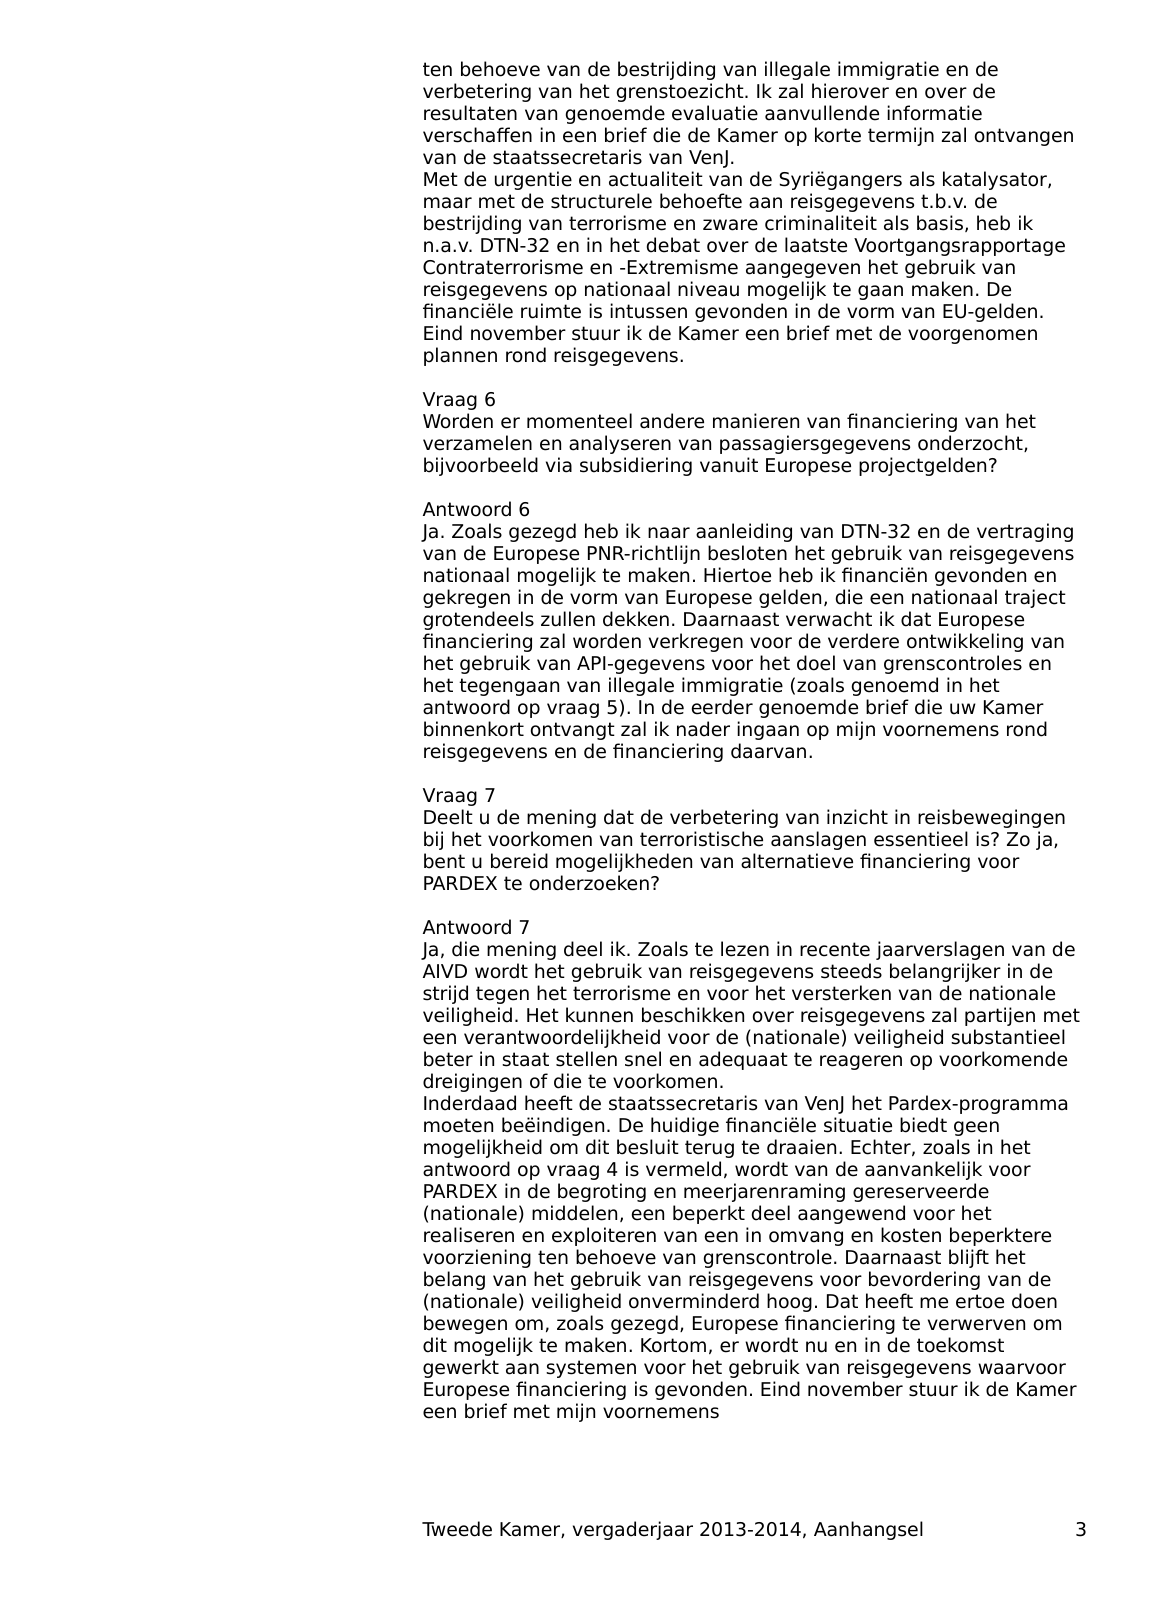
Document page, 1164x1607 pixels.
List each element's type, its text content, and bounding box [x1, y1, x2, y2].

text Antwoord 7 [422, 917, 1087, 939]
text Antwoord 6 [422, 499, 1087, 521]
text ten behoeve van de bestrijding van illegale immigratie en de verbetering van het grenstoezicht. Ik zal hierover en over de resultaten van genoemde evaluatie aanvullende informatie verschaffen in een brief die de Kamer op korte termijn zal ontvangen van de staatssecretaris van VenJ. [422, 59, 1087, 169]
text Vraag 6 [422, 389, 1087, 411]
text Met de urgentie en actualiteit van de Syriëgangers als katalysator, maar met de structurele behoefte aan reisgegevens t.b.v. de bestrijding van terrorisme en zware criminaliteit als basis, heb ik n.a.v. DTN-32 en in het debat over de laatste Voortgangsrapportage Contraterrorisme en -Extremisme aangegeven het gebruik van reisgegevens op nationaal niveau mogelijk te gaan maken. De financiële ruimte is intussen gevonden in de vorm van EU-gelden. Eind november stuur ik de Kamer een brief met de voorgenomen plannen rond reisgegevens. [422, 169, 1087, 367]
text Inderdaad heeft de staatssecretaris van VenJ het Pardex-programma moeten beëindigen. De huidige financiële situatie biedt geen mogelijkheid om dit besluit terug te draaien. Echter, zoals in het antwoord op vraag 4 is vermeld, wordt van de aanvankelijk voor PARDEX in de begroting en meerjarenraming gereserveerde (nationale) middelen, een beperkt deel aangewend voor het realiseren en exploiteren van een in omvang en kosten beperktere voorziening ten behoeve van grenscontrole. Daarnaast blijft het belang van het gebruik van reisgegevens voor bevordering van de (nationale) veiligheid onverminderd hoog. Dat heeft me ertoe doen bewegen om, zoals gezegd, Europese financiering te verwerven om dit mogelijk te maken. Kortom, er wordt nu en in de toekomst gewerkt aan systemen voor het gebruik van reisgegevens waarvoor Europese financiering is gevonden. Eind november stuur ik de Kamer een brief met mijn voornemens [422, 1093, 1087, 1423]
text Deelt u de mening dat de verbetering van inzicht in reisbewegingen bij het voorkomen van terroristische aanslagen essentieel is? Zo ja, bent u bereid mogelijkheden van alternatieve financiering voor PARDEX te onderzoeken? [422, 807, 1087, 895]
text Worden er momenteel andere manieren van financiering van het verzamelen en analyseren van passagiersgegevens onderzocht, bijvoorbeeld via subsidiering vanuit Europese projectgelden? [422, 411, 1087, 477]
text Ja, die mening deel ik. Zoals te lezen in recente jaarverslagen van de AIVD wordt het gebruik van reisgegevens steeds belangrijker in de strijd tegen het terrorisme en voor het versterken van de nationale veiligheid. Het kunnen beschikken over reisgegevens zal partijen met een verantwoordelijkheid voor de (nationale) veiligheid substantieel beter in staat stellen snel en adequaat te reageren op voorkomende dreigingen of die te voorkomen. [422, 939, 1087, 1093]
text Vraag 7 [422, 785, 1087, 807]
text Ja. Zoals gezegd heb ik naar aanleiding van DTN-32 en de vertraging van de Europese PNR-richtlijn besloten het gebruik van reisgegevens nationaal mogelijk te maken. Hiertoe heb ik financiën gevonden en gekregen in de vorm van Europese gelden, die een nationaal traject grotendeels zullen dekken. Daarnaast verwacht ik dat Europese financiering zal worden verkregen voor de verdere ontwikkeling van het gebruik van API-gegevens voor het doel van grenscontroles en het tegengaan van illegale immigratie (zoals genoemd in het antwoord op vraag 5). In de eerder genoemde brief die uw Kamer binnenkort ontvangt zal ik nader ingaan op mijn voornemens rond reisgegevens en de financiering daarvan. [422, 521, 1087, 763]
